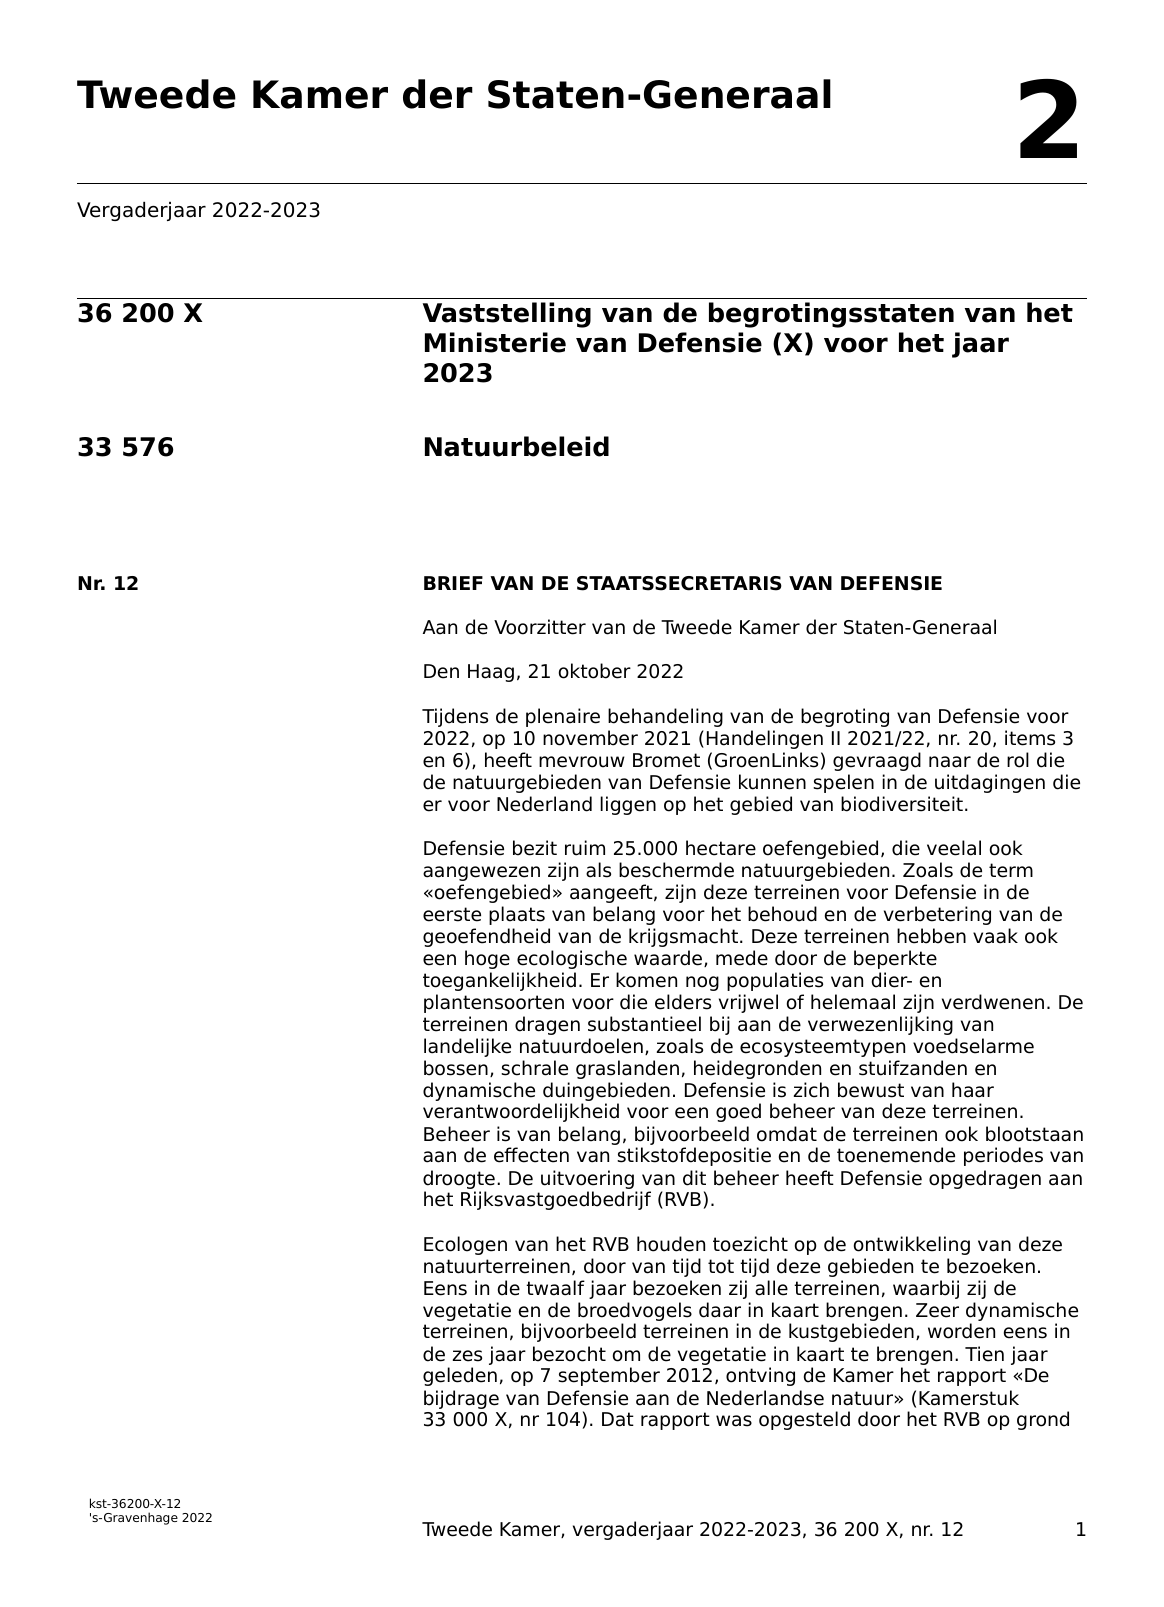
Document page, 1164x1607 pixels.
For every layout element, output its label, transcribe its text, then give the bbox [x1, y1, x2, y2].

table_header 2 [886, 59, 1087, 183]
subtitle 36 200 X Vaststelling van de begrotingsstaten van het Ministerie van Defensie (X) voor het jaar 2023 [77, 299, 1087, 388]
text Den Haag, 21 oktober 2022 [422, 661, 1087, 683]
text Tijdens de plenaire behandeling van de begroting van Defensie voor 2022, op 10 november 2021 (Handelingen II 2021/22, nr. 20, items 3 en 6), heeft mevrouw Bromet (GroenLinks) gevraagd naar de rol die de natuurgebieden van Defensie kunnen spelen in de uitdagingen die er voor Nederland liggen op het gebied van biodiversiteit. [422, 706, 1087, 816]
subtitle Nr. 12 BRIEF VAN DE STAATSSECRETARIS VAN DEFENSIE [77, 573, 1087, 595]
text Aan de Voorzitter van de Tweede Kamer der Staten-Generaal [422, 617, 1087, 639]
text kst-36200-X-12 [88, 1497, 323, 1511]
table_cell Vergaderjaar 2022-2023 [77, 184, 1087, 298]
text 's-Gravenhage 2022 [88, 1511, 323, 1525]
subtitle 33 576 Natuurbeleid [77, 432, 1087, 462]
table_header Tweede Kamer der Staten-Generaal [77, 59, 886, 183]
text Defensie bezit ruim 25.000 hectare oefengebied, die veelal ook aangewezen zijn als beschermde natuurgebieden. Zoals de term «oefengebied» aangeeft, zijn deze terreinen voor Defensie in de eerste plaats van belang voor het behoud en de verbetering van de geoefendheid van de krijgsmacht. Deze terreinen hebben vaak ook een hoge ecologische waarde, mede door de beperkte toegankelijkheid. Er komen nog populaties van dier- en plantensoorten voor die elders vrijwel of helemaal zijn verdwenen. De terreinen dragen substantieel bij aan de verwezenlijking van landelijke natuurdoelen, zoals de ecosysteemtypen voedselarme bossen, schrale graslanden, heidegronden en stuifzanden en dynamische duingebieden. Defensie is zich bewust van haar verantwoordelijkheid voor een goed beheer van deze terreinen. Beheer is van belang, bijvoorbeeld omdat de terreinen ook blootstaan aan de effecten van stikstofdepositie en de toenemende periodes van droogte. De uitvoering van dit beheer heeft Defensie opgedragen aan het Rijksvastgoedbedrijf (RVB). [422, 838, 1087, 1211]
text Ecologen van het RVB houden toezicht op de ontwikkeling van deze natuurterreinen, door van tijd tot tijd deze gebieden te bezoeken. Eens in de twaalf jaar bezoeken zij alle terreinen, waarbij zij de vegetatie en de broedvogels daar in kaart brengen. Zeer dynamische terreinen, bijvoorbeeld terreinen in de kustgebieden, worden eens in de zes jaar bezocht om de vegetatie in kaart te brengen. Tien jaar geleden, op 7 september 2012, ontving de Kamer het rapport «De bijdrage van Defensie aan de Nederlandse natuur» (Kamerstuk 33 000 X, nr 104). Dat rapport was opgesteld door het RVB op grond [422, 1233, 1087, 1431]
